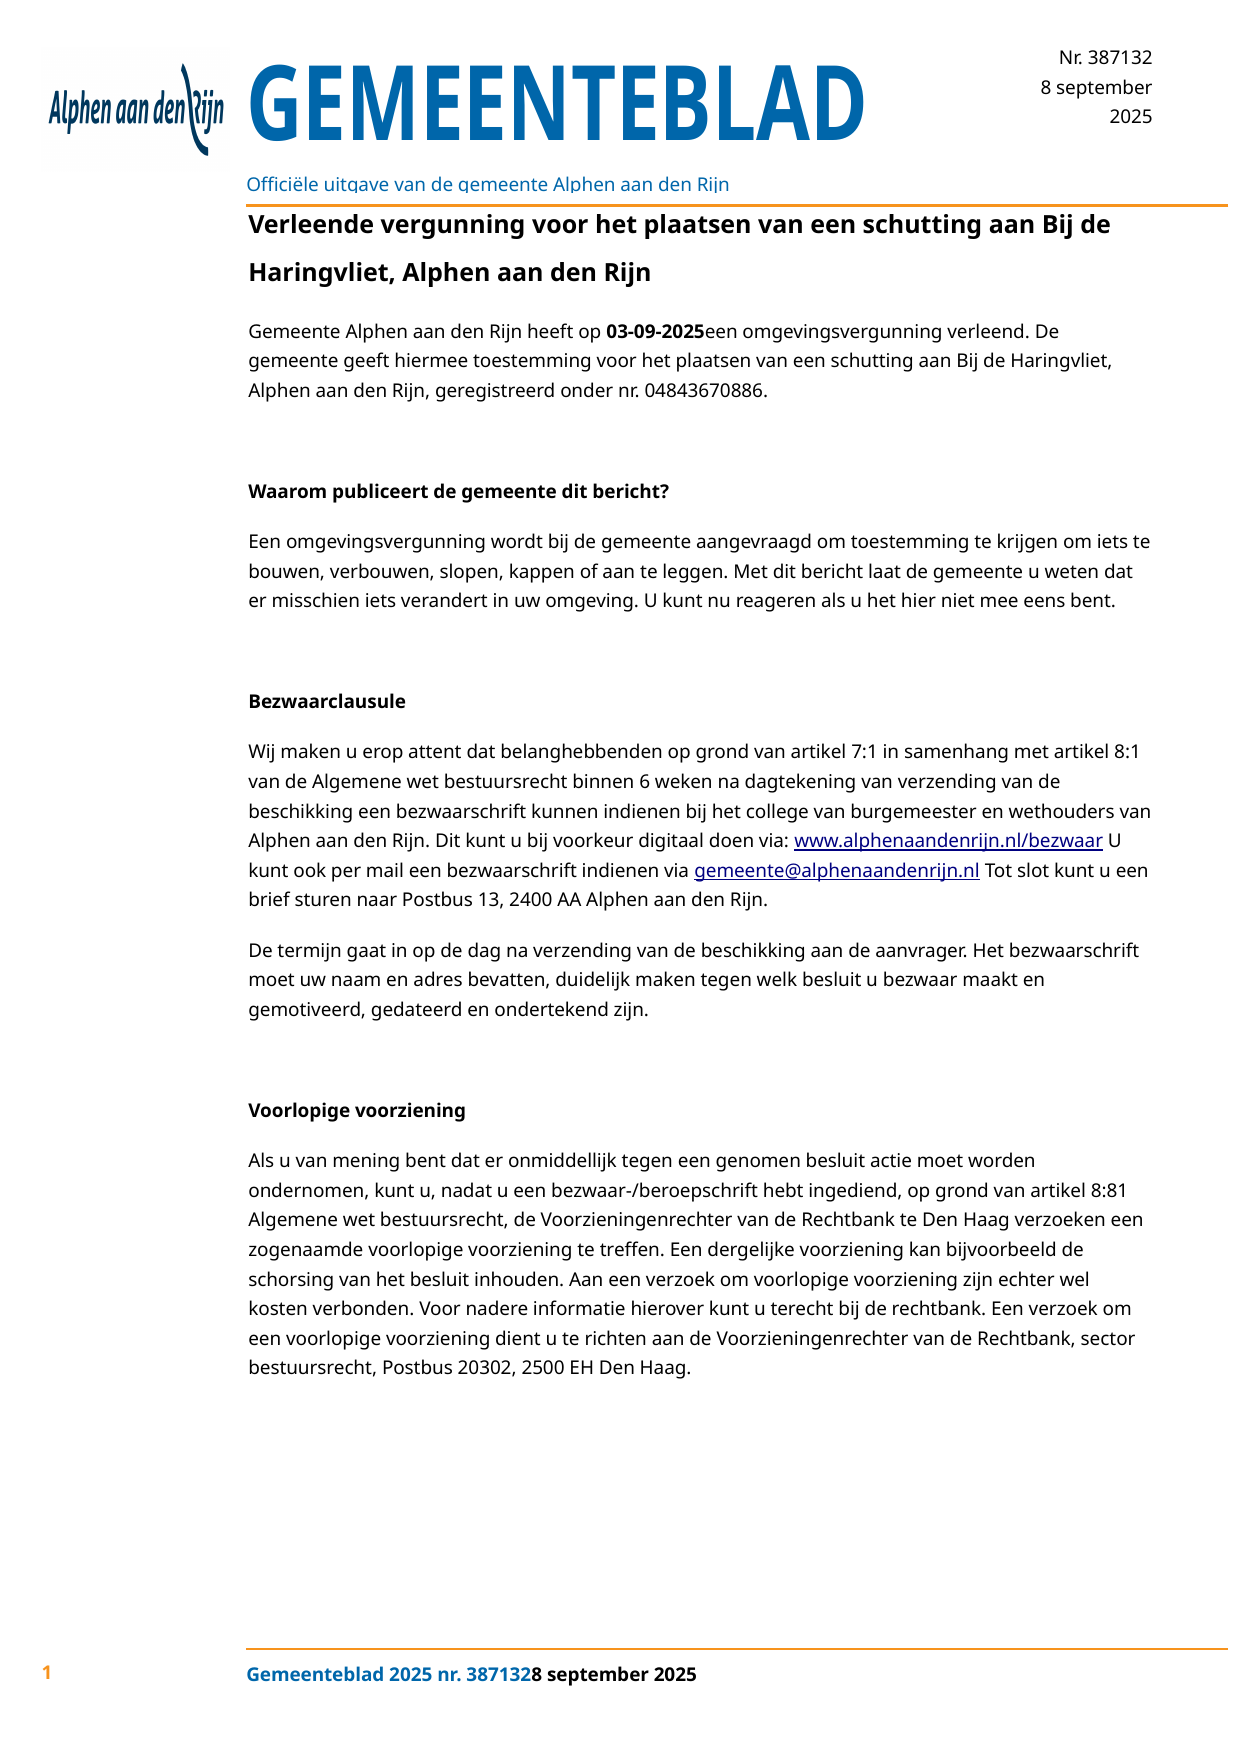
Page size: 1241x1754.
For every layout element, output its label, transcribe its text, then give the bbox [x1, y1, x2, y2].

text Voorlopige voorziening [248, 1097, 1152, 1123]
text Gemeente Alphen aan den Rijn heeft op 03-09-2025een omgevingsvergunning verleend. De gemeente geeft hiermee toestemming voor het plaatsen van een schutting aan Bij de Haringvliet, Alphen aan den Rijn, geregistreerd onder nr. 04843670886. [248, 318, 1152, 403]
picture [41, 47, 231, 172]
text Verleende vergunning voor het plaatsen van een schutting aan Bij de Haringvliet, Alphen aan den Rijn [248, 207, 1152, 288]
text Een omgevingsvergunning wordt bij de gemeente aangevraagd om toestemming te krijgen om iets te bouwen, verbouwen, slopen, kappen of aan te leggen. Met dit bericht laat de gemeente u weten dat er misschien iets verandert in uw omgeving. U kunt nu reageren als u het hier niet mee eens bent. [248, 528, 1152, 613]
text Wij maken u erop attent dat belanghebbenden op grond van artikel 7:1 in samenhang met artikel 8:1 van de Algemene wet bestuursrecht binnen 6 weken na dagtekening van verzending van de beschikking een bezwaarschrift kunnen indienen bij het college van burgemeester en wethouders van Alphen aan den Rijn. Dit kunt u bij voorkeur digitaal doen via: www.alphenaandenrijn.nl/bezwaar U kunt ook per mail een bezwaarschrift indienen via gemeente@alphenaandenrijn.nl Tot slot kunt u een brief sturen naar Postbus 13, 2400 AA Alphen aan den Rijn. [248, 739, 1152, 912]
text Waarom publiceert de gemeente dit bericht? [248, 478, 1152, 504]
text Bezwaarclausule [248, 688, 1152, 714]
text Als u van mening bent dat er onmiddellijk tegen een genomen besluit actie moet worden ondernomen, kunt u, nadat u een bezwaar-/beroepschrift hebt ingediend, op grond van artikel 8:81 Algemene wet bestuursrecht, de Voorzieningenrechter van de Rechtbank te Den Haag verzoeken een zogenaamde voorlopige voorziening te treffen. Een dergelijke voorziening kan bijvoorbeeld de schorsing van het besluit inhouden. Aan een verzoek om voorlopige voorziening zijn echter wel kosten verbonden. Voor nadere informatie hierover kunt u terecht bij de rechtbank. Een verzoek om een voorlopige voorziening dient u te richten aan de Voorzieningenrechter van de Rechtbank, sector bestuursrecht, Postbus 20302, 2500 EH Den Haag. [248, 1147, 1152, 1380]
text De termijn gaat in op de dag na verzending van de beschikking aan de aanvrager. Het bezwaarschrift moet uw naam en adres bevatten, duidelijk maken tegen welk besluit u bezwaar maakt en gemotiveerd, gedateerd en ondertekend zijn. [248, 937, 1152, 1022]
